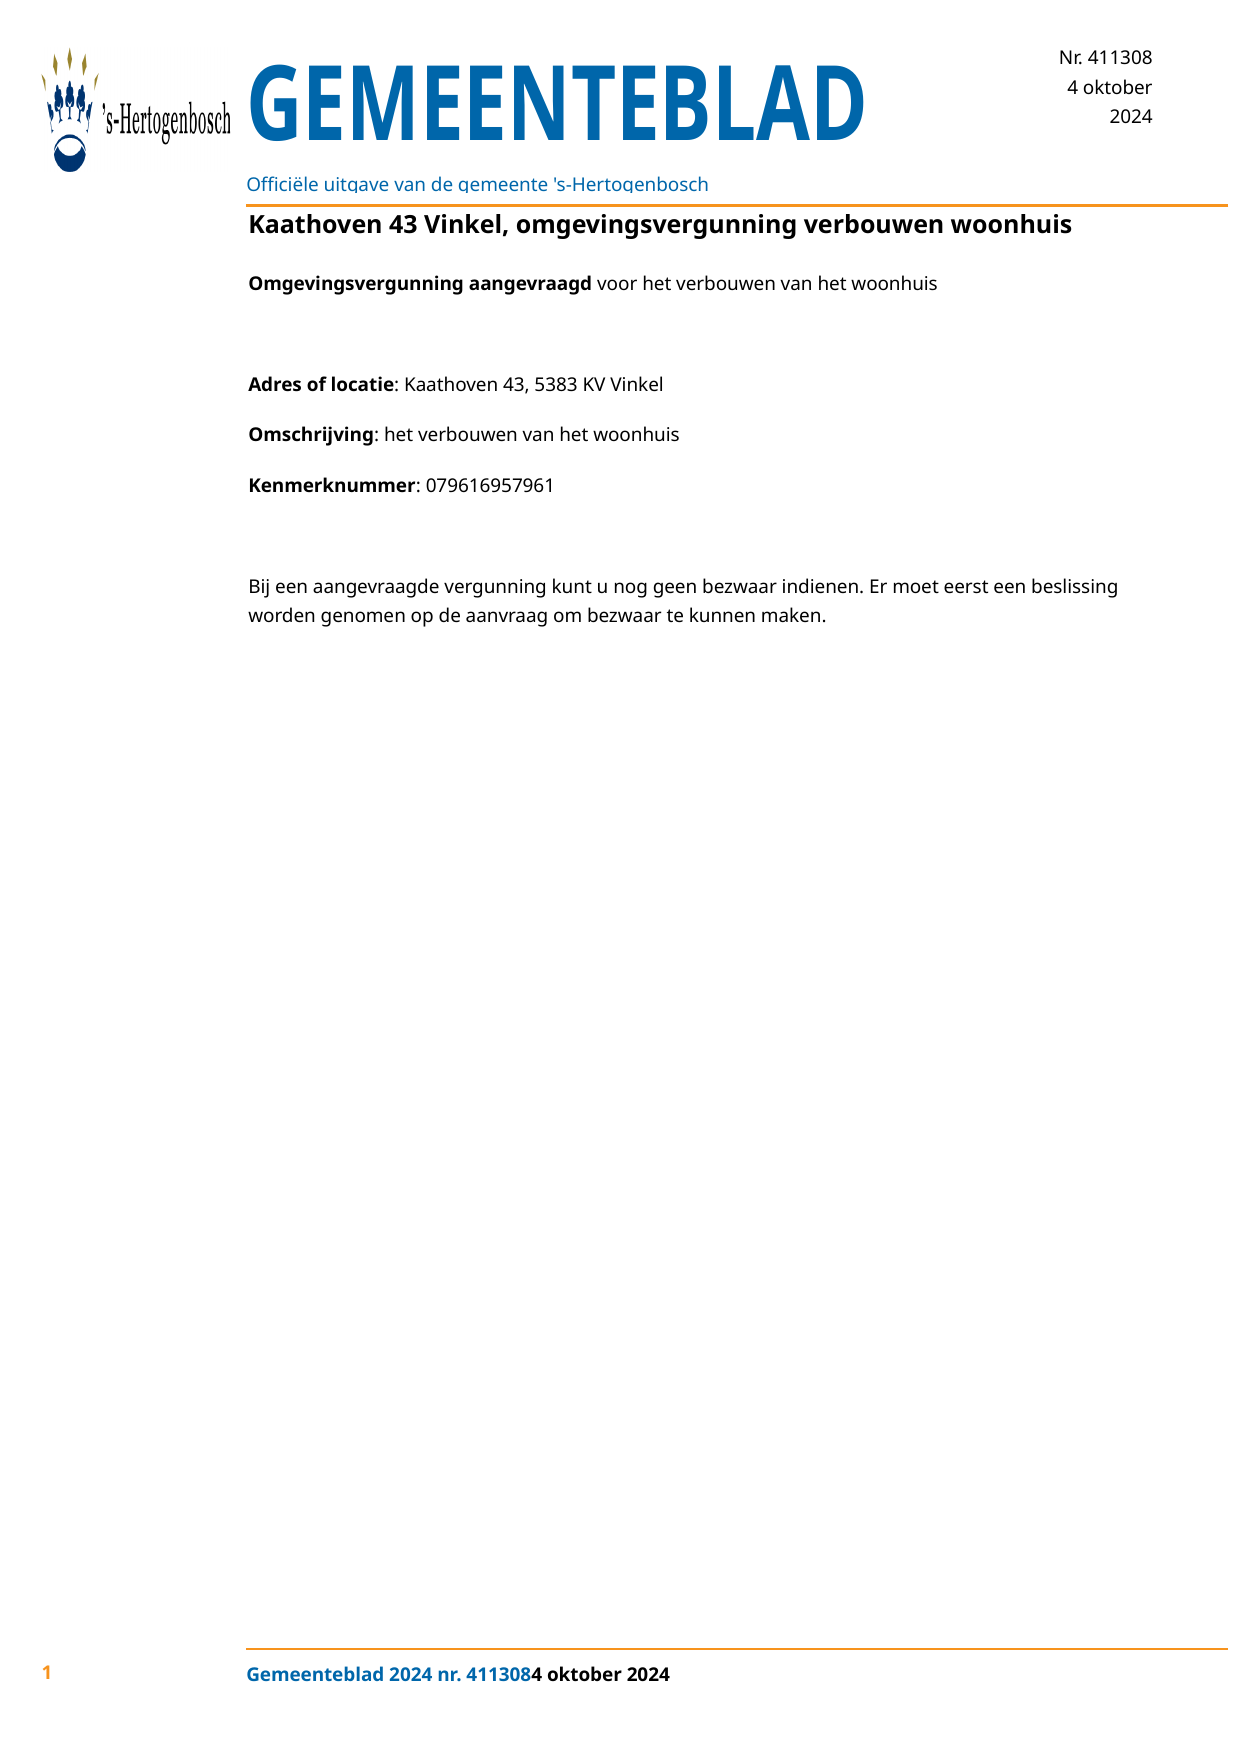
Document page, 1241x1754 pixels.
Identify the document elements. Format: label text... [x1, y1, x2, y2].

text Adres of locatie: Kaathoven 43, 5383 KV Vinkel [248, 371, 1152, 397]
text Kenmerknummer: 079616957961 [248, 472, 1152, 498]
picture [41, 47, 231, 172]
text Omschrijving: het verbouwen van het woonhuis [248, 422, 1152, 447]
text Kaathoven 43 Vinkel, omgevingsvergunning verbouwen woonhuis [248, 207, 1152, 241]
text Omgevingsvergunning aangevraagd voor het verbouwen van het woonhuis [248, 270, 1152, 296]
text Bij een aangevraagde vergunning kunt u nog geen bezwaar indienen. Er moet eerst een beslissing worden genomen op de aanvraag om bezwaar te kunnen maken. [248, 573, 1152, 628]
